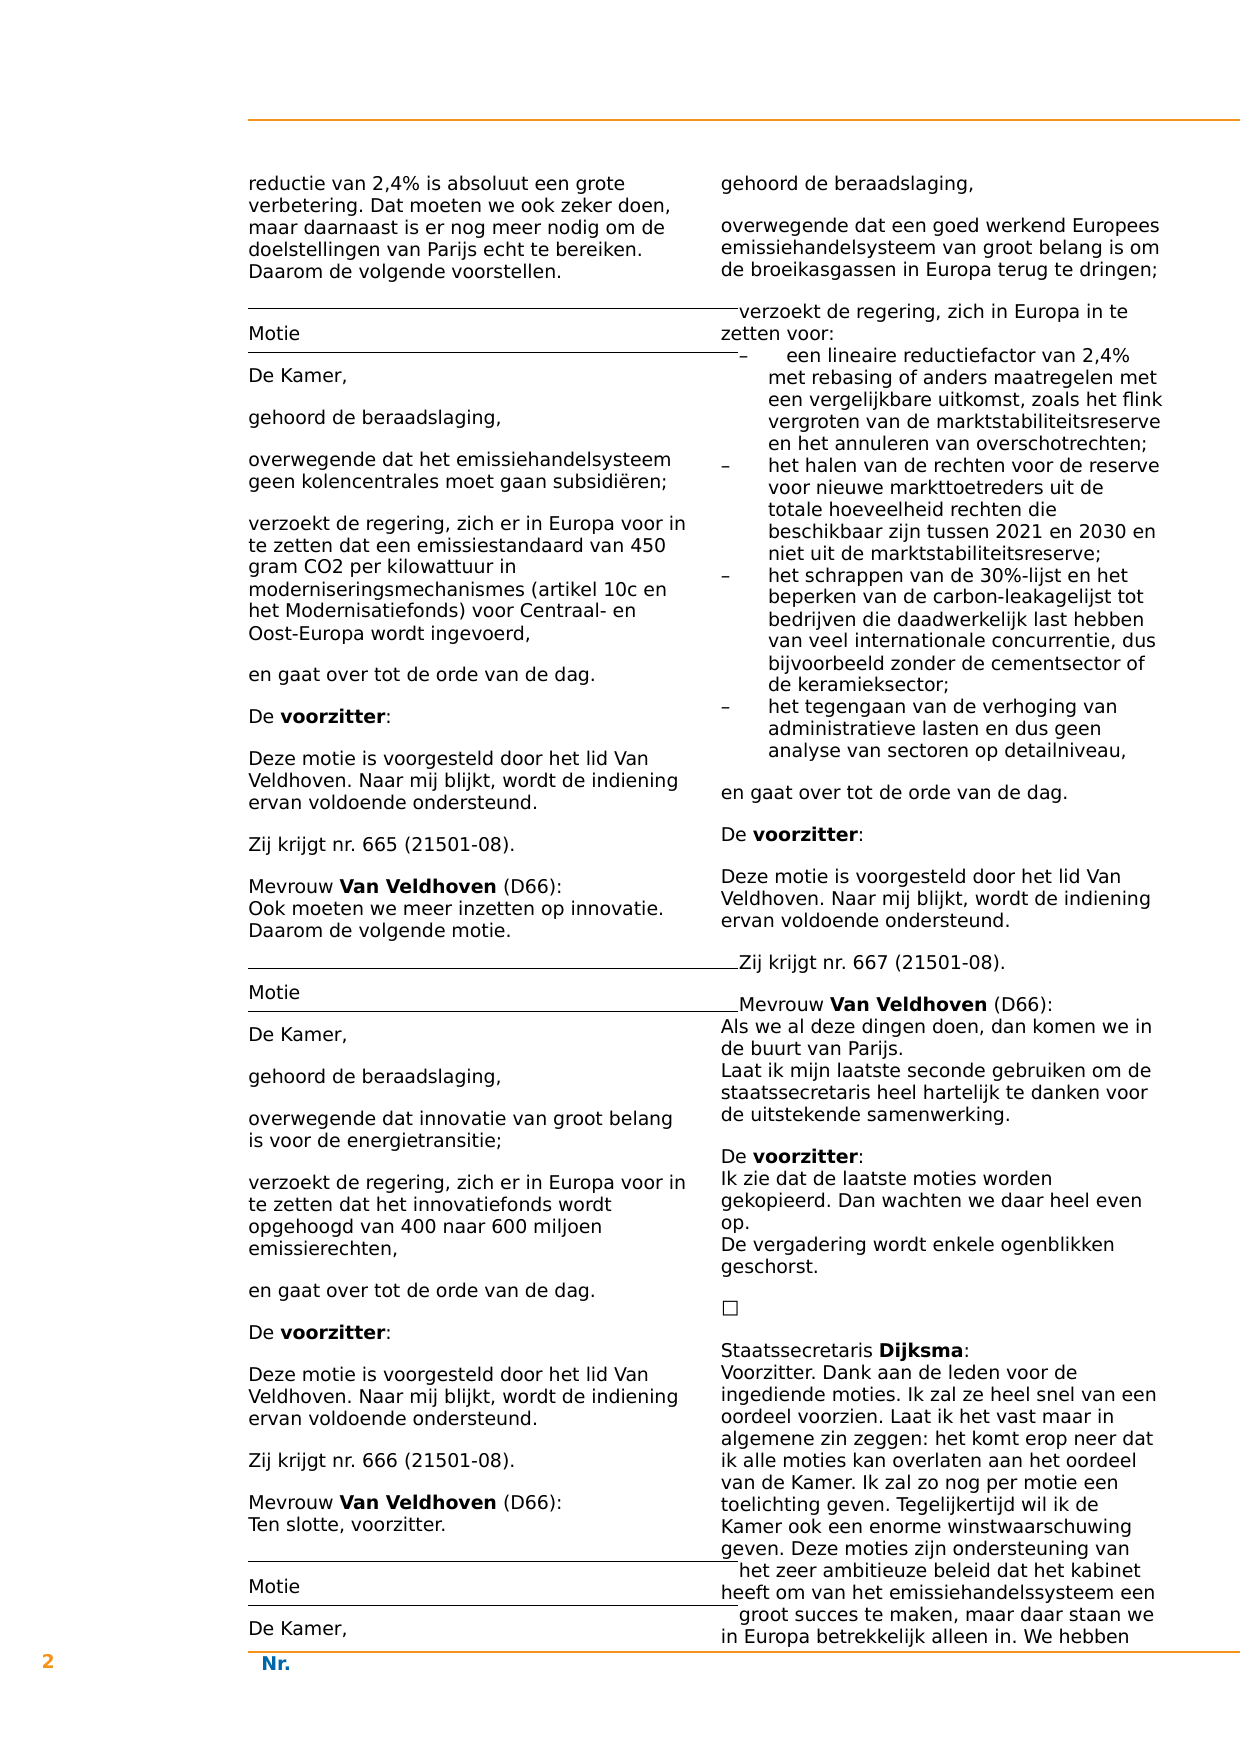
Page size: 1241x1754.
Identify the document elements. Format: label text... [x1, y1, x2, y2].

text gehoord de beraadslaging, [248, 407, 691, 428]
text Ten slotte, voorzitter. [248, 1514, 691, 1536]
text Motie [248, 982, 691, 1004]
text Zij krijgt nr. 666 (21501-08). [248, 1450, 691, 1472]
text De voorzitter: [721, 824, 1163, 846]
text De vergadering wordt enkele ogenblikken geschorst. [721, 1234, 1163, 1278]
text Staatssecretaris Dijksma: [721, 1340, 1163, 1362]
text Mevrouw Van Veldhoven (D66): [248, 876, 691, 898]
text reductie van 2,4% is absoluut een grote verbetering. Dat moeten we ook zeker doen, maar daarnaast is er nog meer nodig om de doelstellingen van Parijs echt te bereiken. Daarom de volgende voorstellen. [248, 173, 691, 283]
text overwegende dat een goed werkend Europees emissiehandelsysteem van groot belang is om de broeikasgassen in Europa terug te dringen; [721, 215, 1163, 281]
text Ook moeten we meer inzetten op innovatie. Daarom de volgende motie. [248, 898, 691, 942]
text verzoekt de regering, zich er in Europa voor in te zetten dat een emissiestandaard van 450 gram CO2 per kilowattuur in moderniseringsmechanismes (artikel 10c en het Modernisatiefonds) voor Centraal- en Oost-Europa wordt ingevoerd, [248, 512, 691, 644]
text Deze motie is voorgesteld door het lid Van Veldhoven. Naar mij blijkt, wordt de indiening ervan voldoende ondersteund. [248, 1364, 691, 1430]
text Voorzitter. Dank aan de leden voor de ingediende moties. Ik zal ze heel snel van een oordeel voorzien. Laat ik het vast maar in algemene zin zeggen: het komt erop neer dat ik alle moties kan overlaten aan het oordeel van de Kamer. Ik zal zo nog per motie een toelichting geven. Tegelijkertijd wil ik de Kamer ook een enorme winstwaarschuwing geven. Deze moties zijn ondersteuning van het zeer ambitieuze beleid dat het kabinet heeft om van het emissiehandelssysteem een groot succes te maken, maar daar staan we in Europa betrekkelijk alleen in. We hebben [721, 1362, 1163, 1648]
text De voorzitter: [721, 1146, 1163, 1168]
text Deze motie is voorgesteld door het lid Van Veldhoven. Naar mij blijkt, wordt de indiening ervan voldoende ondersteund. [721, 866, 1163, 932]
text Als we al deze dingen doen, dan komen we in de buurt van Parijs. [721, 1016, 1163, 1060]
text De Kamer, [248, 1024, 691, 1046]
text en gaat over tot de orde van de dag. [248, 1280, 691, 1302]
list het halen van de rechten voor de reserve voor nieuwe markttoetreders uit de totale hoeveelheid rechten die beschikbaar zijn tussen 2021 en 2030 en niet uit de marktstabiliteitsreserve; [721, 454, 1163, 564]
text De voorzitter: [248, 1322, 691, 1344]
list een lineaire reductiefactor van 2,4% met rebasing of anders maatregelen met een vergelijkbare uitkomst, zoals het flink vergroten van de marktstabiliteitsreserve en het annuleren van overschotrechten; [721, 345, 1163, 454]
text Motie [248, 1576, 691, 1598]
text en gaat over tot de orde van de dag. [248, 664, 691, 686]
text en gaat over tot de orde van de dag. [721, 782, 1163, 804]
text ⬜ [721, 1298, 1163, 1320]
text De Kamer, [248, 364, 691, 387]
text Zij krijgt nr. 665 (21501-08). [248, 834, 691, 856]
text gehoord de beraadslaging, [721, 173, 1163, 195]
text Deze motie is voorgesteld door het lid Van Veldhoven. Naar mij blijkt, wordt de indiening ervan voldoende ondersteund. [248, 748, 691, 814]
text De voorzitter: [248, 706, 691, 728]
text Ik zie dat de laatste moties worden gekopieerd. Dan wachten we daar heel even op. [721, 1168, 1163, 1234]
text Laat ik mijn laatste seconde gebruiken om de staatssecretaris heel hartelijk te danken voor de uitstekende samenwerking. [721, 1060, 1163, 1126]
text verzoekt de regering, zich er in Europa voor in te zetten dat het innovatiefonds wordt opgehoogd van 400 naar 600 miljoen emissierechten, [248, 1172, 691, 1260]
list het schrappen van de 30%-lijst en het beperken van de carbon-leakagelijst tot bedrijven die daadwerkelijk last hebben van veel internationale concurrentie, dus bijvoorbeeld zonder de cementsector of de keramieksector; [721, 564, 1163, 696]
text Mevrouw Van Veldhoven (D66): [721, 994, 1163, 1016]
list het tegengaan van de verhoging van administratieve lasten en dus geen analyse van sectoren op detailniveau, [721, 696, 1163, 762]
text gehoord de beraadslaging, [248, 1066, 691, 1088]
text Zij krijgt nr. 667 (21501-08). [721, 952, 1163, 974]
text De Kamer, [248, 1618, 691, 1639]
text Mevrouw Van Veldhoven (D66): [248, 1492, 691, 1514]
text Motie [248, 323, 691, 344]
text verzoekt de regering, zich in Europa in te zetten voor: [721, 301, 1163, 345]
text overwegende dat het emissiehandelsysteem geen kolencentrales moet gaan subsidiëren; [248, 448, 691, 492]
text overwegende dat innovatie van groot belang is voor de energietransitie; [248, 1108, 691, 1152]
